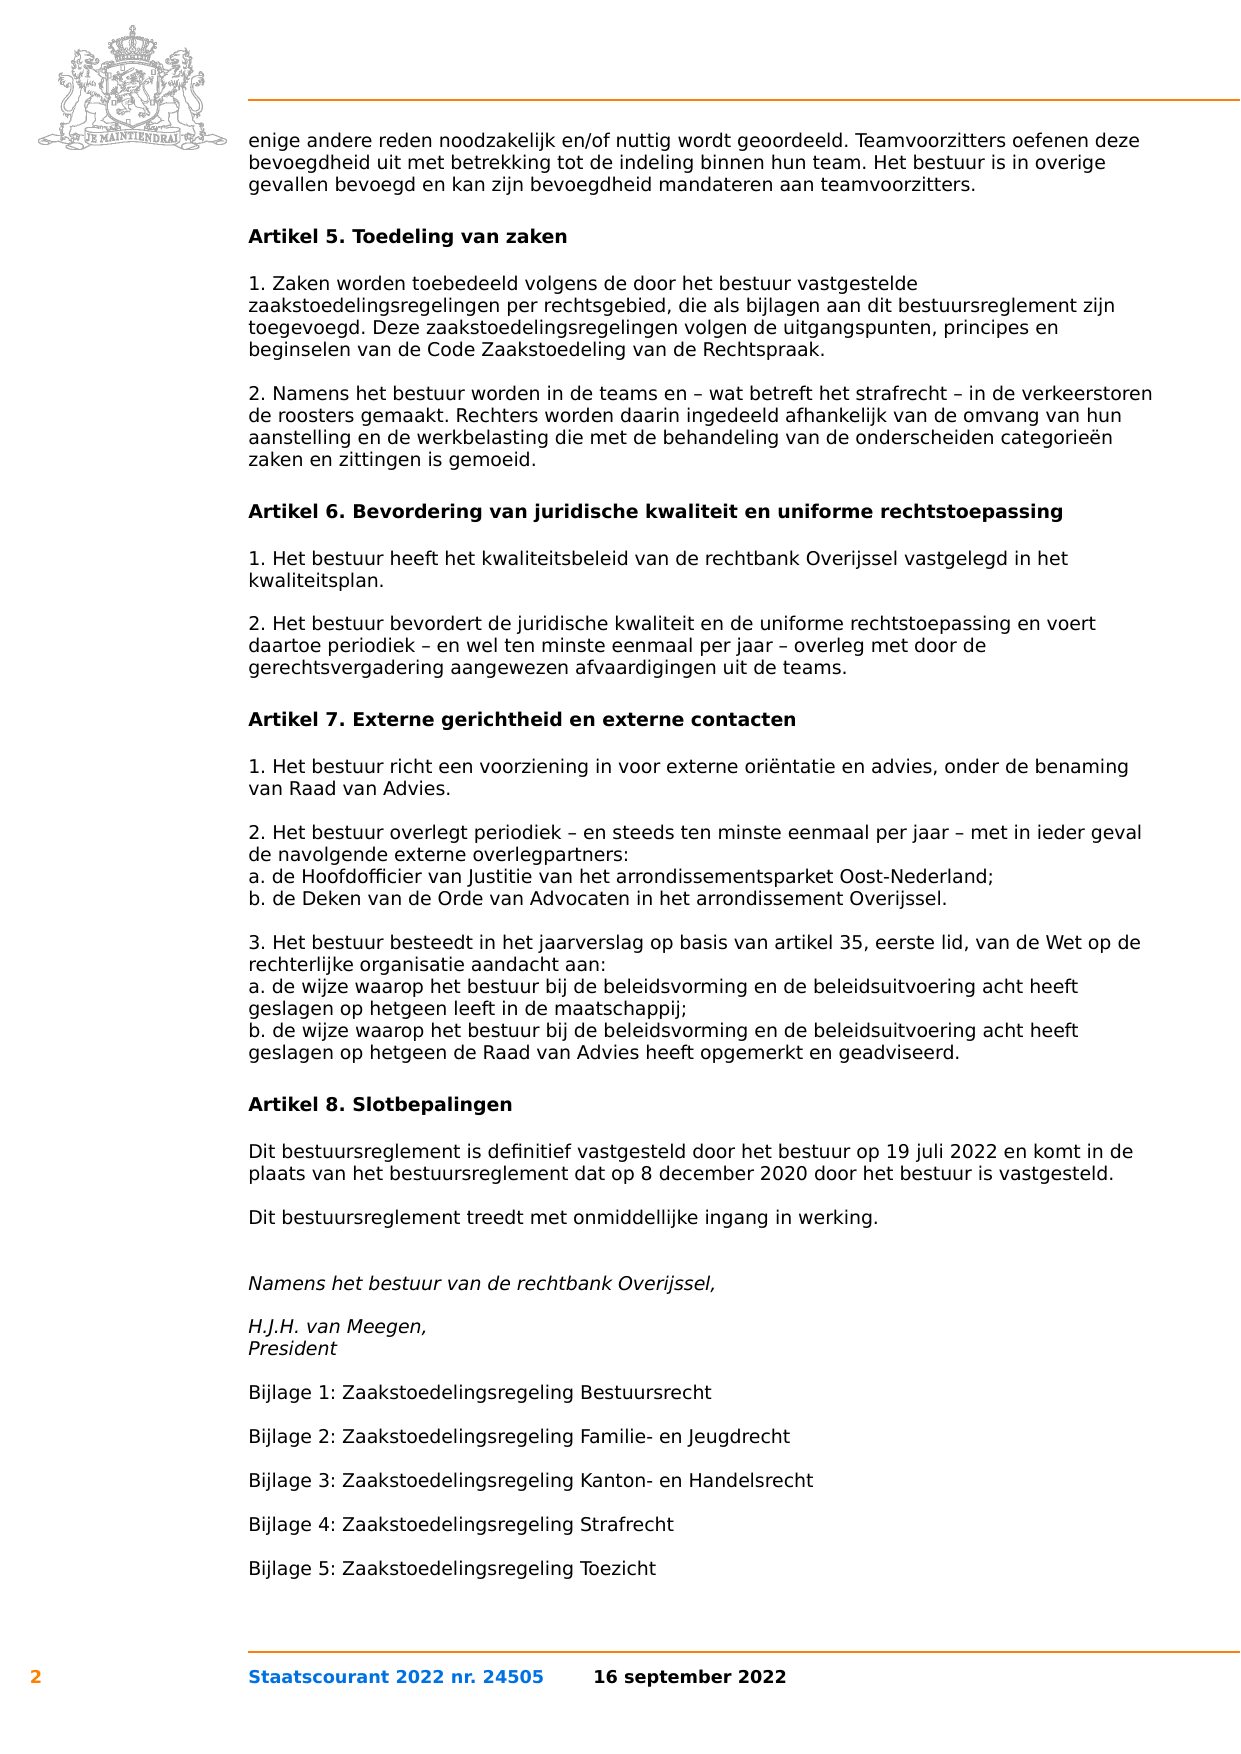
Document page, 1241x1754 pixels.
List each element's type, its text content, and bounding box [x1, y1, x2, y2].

text 1. Het bestuur richt een voorziening in voor externe oriëntatie en advies, onder de benaming van Raad van Advies. [248, 756, 1163, 800]
subtitle Artikel 6. Bevordering van juridische kwaliteit en uniforme rechtstoepassing [248, 501, 1163, 522]
text Bijlage 3: Zaakstoedelingsregeling Kanton- en Handelsrecht [248, 1470, 1163, 1492]
text Bijlage 5: Zaakstoedelingsregeling Toezicht [248, 1558, 1163, 1579]
text a. de Hoofdofficier van Justitie van het arrondissementsparket Oost-Nederland; [248, 866, 1163, 888]
text Namens het bestuur van de rechtbank Overijssel, H.J.H. van Meegen, President [248, 1250, 1163, 1360]
text Bijlage 2: Zaakstoedelingsregeling Familie- en Jeugdrecht [248, 1426, 1163, 1448]
text 2. Namens het bestuur worden in de teams en – wat betreft het strafrecht – in de verkeerstoren de roosters gemaakt. Rechters worden daarin ingedeeld afhankelijk van de omvang van hun aanstelling en de werkbelasting die met de behandeling van de onderscheiden categorieën zaken en zittingen is gemoeid. [248, 383, 1163, 471]
text enige andere reden noodzakelijk en/of nuttig wordt geoordeeld. Teamvoorzitters oefenen deze bevoegdheid uit met betrekking tot de indeling binnen hun team. Het bestuur is in overige gevallen bevoegd en kan zijn bevoegdheid mandateren aan teamvoorzitters. [248, 130, 1163, 196]
subtitle Artikel 8. Slotbepalingen [248, 1094, 1163, 1116]
subtitle Artikel 7. Externe gerichtheid en externe contacten [248, 709, 1163, 731]
text Bijlage 1: Zaakstoedelingsregeling Bestuursrecht [248, 1382, 1163, 1404]
text 2. Het bestuur overlegt periodiek – en steeds ten minste eenmaal per jaar – met in ieder geval de navolgende externe overlegpartners: [248, 822, 1163, 866]
text Bijlage 4: Zaakstoedelingsregeling Strafrecht [248, 1514, 1163, 1536]
text 1. Het bestuur heeft het kwaliteitsbeleid van de rechtbank Overijssel vastgelegd in het kwaliteitsplan. [248, 547, 1163, 591]
picture [38, 25, 227, 150]
text 1. Zaken worden toebedeeld volgens de door het bestuur vastgestelde zaakstoedelingsregelingen per rechtsgebied, die als bijlagen aan dit bestuursreglement zijn toegevoegd. Deze zaakstoedelingsregelingen volgen de uitgangspunten, principes en beginselen van de Code Zaakstoedeling van de Rechtspraak. [248, 273, 1163, 361]
text 3. Het bestuur besteedt in het jaarverslag op basis van artikel 35, eerste lid, van de Wet op de rechterlijke organisatie aandacht aan: [248, 932, 1163, 976]
text a. de wijze waarop het bestuur bij de beleidsvorming en de beleidsuitvoering acht heeft geslagen op hetgeen leeft in de maatschappij; [248, 976, 1163, 1020]
text b. de wijze waarop het bestuur bij de beleidsvorming en de beleidsuitvoering acht heeft geslagen op hetgeen de Raad van Advies heeft opgemerkt en geadviseerd. [248, 1020, 1163, 1064]
text Dit bestuursreglement treedt met onmiddellijke ingang in werking. [248, 1207, 1163, 1228]
text Dit bestuursreglement is definitief vastgesteld door het bestuur op 19 juli 2022 en komt in de plaats van het bestuursreglement dat op 8 december 2020 door het bestuur is vastgesteld. [248, 1141, 1163, 1185]
subtitle Artikel 5. Toedeling van zaken [248, 226, 1163, 248]
text b. de Deken van de Orde van Advocaten in het arrondissement Overijssel. [248, 888, 1163, 910]
text 2. Het bestuur bevordert de juridische kwaliteit en de uniforme rechtstoepassing en voert daartoe periodiek – en wel ten minste eenmaal per jaar – overleg met door de gerechtsvergadering aangewezen afvaardigingen uit de teams. [248, 613, 1163, 679]
